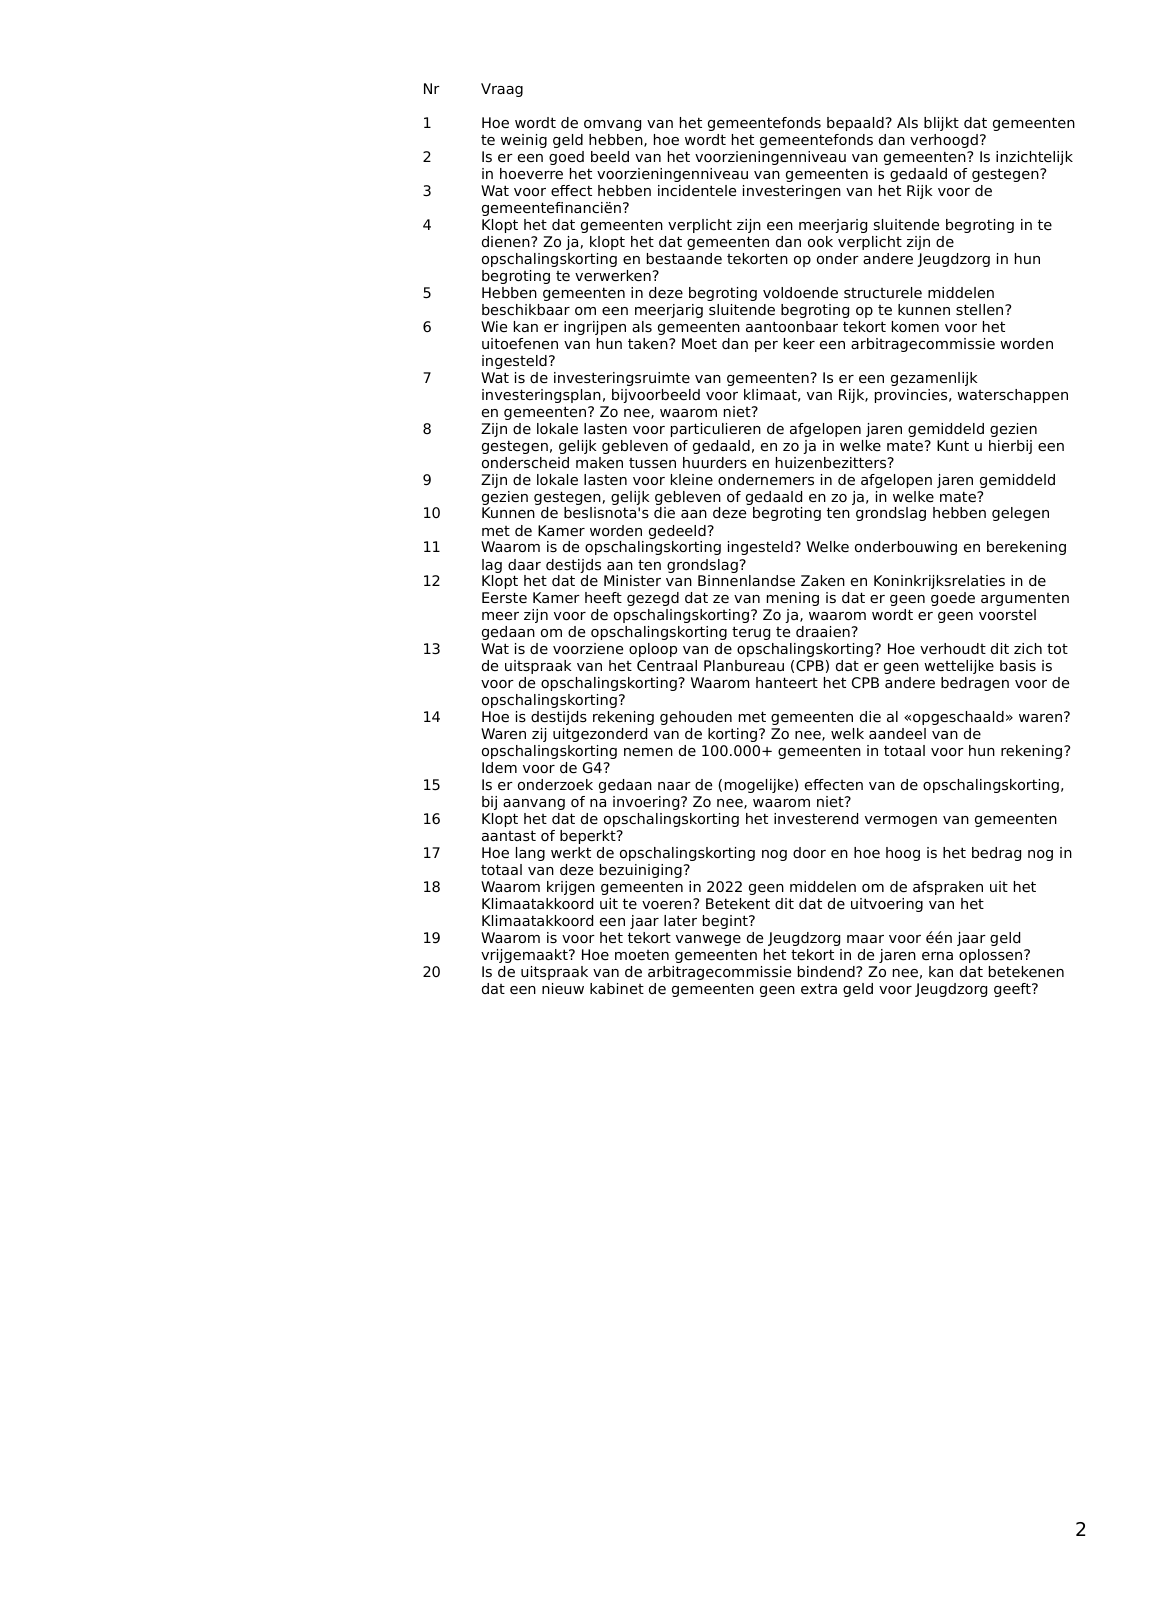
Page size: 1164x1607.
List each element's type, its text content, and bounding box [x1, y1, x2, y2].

table_cell Is de uitspraak van de arbitragecommissie bindend? Zo nee, kan dat betekenen dat een nieuw kabinet de gemeenten geen extra geld voor Jeugdzorg geeft? [475, 964, 1087, 998]
table_cell Waarom krijgen gemeenten in 2022 geen middelen om de afspraken uit het Klimaatakkoord uit te voeren? Betekent dit dat de uitvoering van het Klimaatakkoord een jaar later begint? [475, 879, 1087, 930]
table_cell Klopt het dat gemeenten verplicht zijn een meerjarig sluitende begroting in te dienen? Zo ja, klopt het dat gemeenten dan ook verplicht zijn de opschalingskorting en bestaande tekorten op onder andere Jeugdzorg in hun begroting te verwerken? [475, 217, 1087, 285]
table_cell 7 [422, 370, 475, 421]
table_cell Is er onderzoek gedaan naar de (mogelijke) effecten van de opschalingskorting, bij aanvang of na invoering? Zo nee, waarom niet? [475, 777, 1087, 811]
table_cell 20 [422, 964, 475, 998]
table_cell 1 [422, 115, 475, 149]
table_cell Hebben gemeenten in deze begroting voldoende structurele middelen beschikbaar om een meerjarig sluitende begroting op te kunnen stellen? [475, 285, 1087, 319]
table_cell 3 [422, 183, 475, 217]
table_cell 13 [422, 641, 475, 709]
table_cell 8 [422, 421, 475, 471]
table_cell 4 [422, 217, 475, 285]
table_cell Wat voor effect hebben incidentele investeringen van het Rijk voor de gemeentefinanciën? [475, 183, 1087, 217]
table_cell 6 [422, 319, 475, 369]
table_cell Wat is de voorziene oploop van de opschalingskorting? Hoe verhoudt dit zich tot de uitspraak van het Centraal Planbureau (CPB) dat er geen wettelijke basis is voor de opschalingskorting? Waarom hanteert het CPB andere bedragen voor de opschalingskorting? [475, 641, 1087, 709]
table_cell [422, 98, 475, 115]
table_header Vraag [475, 81, 1087, 98]
table_cell Klopt het dat de Minister van Binnenlandse Zaken en Koninkrijksrelaties in de Eerste Kamer heeft gezegd dat ze van mening is dat er geen goede argumenten meer zijn voor de opschalingskorting? Zo ja, waarom wordt er geen voorstel gedaan om de opschalingskorting terug te draaien? [475, 573, 1087, 641]
table_cell Waarom is de opschalingskorting ingesteld? Welke onderbouwing en berekening lag daar destijds aan ten grondslag? [475, 539, 1087, 573]
table_cell 9 [422, 471, 475, 505]
table_cell Hoe lang werkt de opschalingskorting nog door en hoe hoog is het bedrag nog in totaal van deze bezuiniging? [475, 845, 1087, 879]
table_cell Zijn de lokale lasten voor particulieren de afgelopen jaren gemiddeld gezien gestegen, gelijk gebleven of gedaald, en zo ja in welke mate? Kunt u hierbij een onderscheid maken tussen huurders en huizenbezitters? [475, 421, 1087, 471]
table_header Nr [422, 81, 475, 98]
table_cell Klopt het dat de opschalingskorting het investerend vermogen van gemeenten aantast of beperkt? [475, 811, 1087, 845]
table_cell [475, 98, 1087, 115]
table_cell 2 [422, 149, 475, 183]
table_cell 10 [422, 505, 475, 539]
table_cell 12 [422, 573, 475, 641]
table_cell Kunnen de beslisnota's die aan deze begroting ten grondslag hebben gelegen met de Kamer worden gedeeld? [475, 505, 1087, 539]
table_cell Is er een goed beeld van het voorzieningenniveau van gemeenten? Is inzichtelijk in hoeverre het voorzieningenniveau van gemeenten is gedaald of gestegen? [475, 149, 1087, 183]
table_cell Hoe wordt de omvang van het gemeentefonds bepaald? Als blijkt dat gemeenten te weinig geld hebben, hoe wordt het gemeentefonds dan verhoogd? [475, 115, 1087, 149]
table_cell 17 [422, 845, 475, 879]
table_cell 16 [422, 811, 475, 845]
table_cell 5 [422, 285, 475, 319]
table_cell Waarom is voor het tekort vanwege de Jeugdzorg maar voor één jaar geld vrijgemaakt? Hoe moeten gemeenten het tekort in de jaren erna oplossen? [475, 930, 1087, 964]
table_cell 19 [422, 930, 475, 964]
table_cell 15 [422, 777, 475, 811]
table_cell Wat is de investeringsruimte van gemeenten? Is er een gezamenlijk investeringsplan, bijvoorbeeld voor klimaat, van Rijk, provincies, waterschappen en gemeenten? Zo nee, waarom niet? [475, 370, 1087, 421]
table_cell 18 [422, 879, 475, 930]
table_cell 11 [422, 539, 475, 573]
table_cell Wie kan er ingrijpen als gemeenten aantoonbaar tekort komen voor het uitoefenen van hun taken? Moet dan per keer een arbitragecommissie worden ingesteld? [475, 319, 1087, 369]
table_cell Zijn de lokale lasten voor kleine ondernemers in de afgelopen jaren gemiddeld gezien gestegen, gelijk gebleven of gedaald en zo ja, in welke mate? [475, 471, 1087, 505]
table_cell Hoe is destijds rekening gehouden met gemeenten die al «opgeschaald» waren? Waren zij uitgezonderd van de korting? Zo nee, welk aandeel van de opschalingskorting nemen de 100.000+ gemeenten in totaal voor hun rekening? Idem voor de G4? [475, 709, 1087, 777]
table_cell 14 [422, 709, 475, 777]
